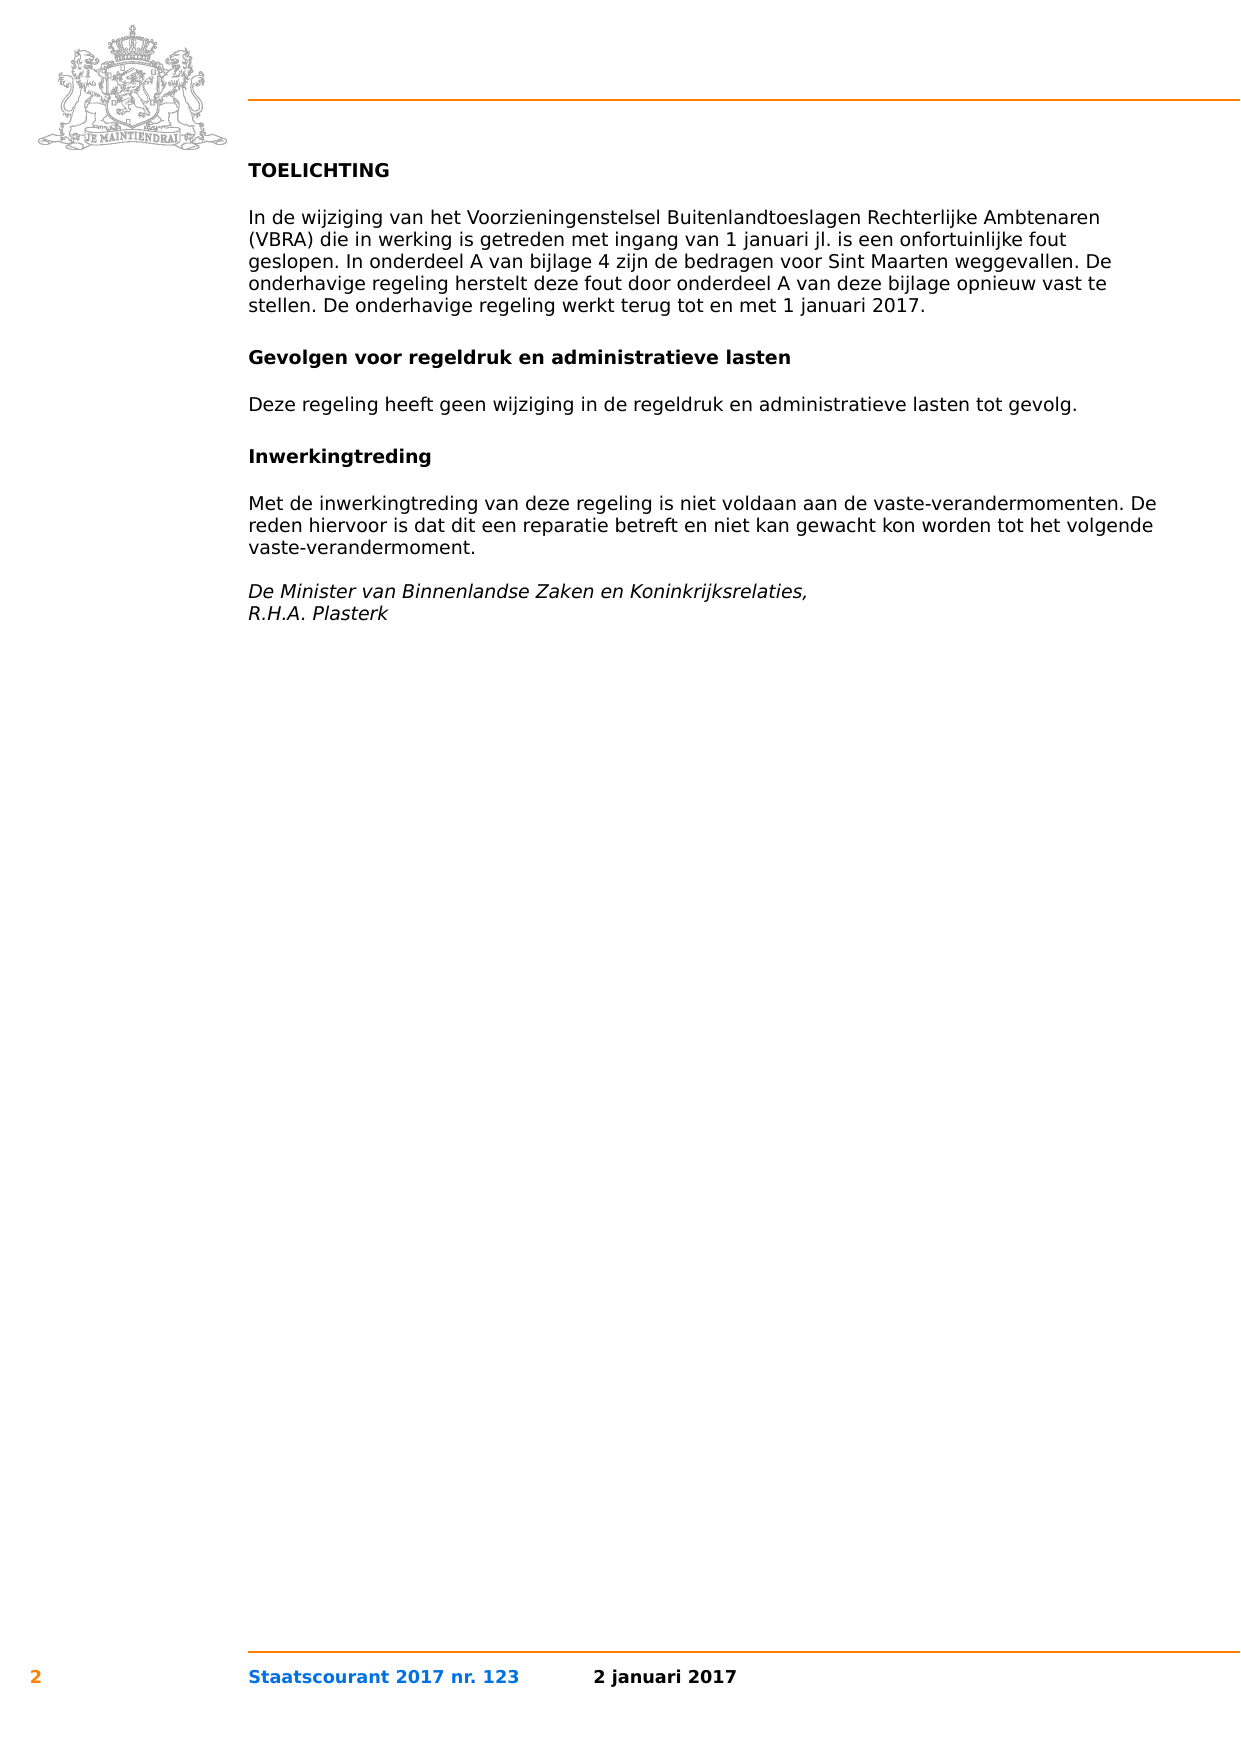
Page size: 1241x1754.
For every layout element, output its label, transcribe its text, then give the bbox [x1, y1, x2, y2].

text Deze regeling heeft geen wijziging in de regeldruk en administratieve lasten tot gevolg. [248, 394, 1163, 416]
text Met de inwerkingtreding van deze regeling is niet voldaan aan de vaste-verandermomenten. De reden hiervoor is dat dit een reparatie betreft en niet kan gewacht kon worden tot het volgende vaste-verandermoment. [248, 493, 1163, 559]
subtitle Gevolgen voor regeldruk en administratieve lasten [248, 347, 1163, 369]
text In de wijziging van het Voorzieningenstelsel Buitenlandtoeslagen Rechterlijke Ambtenaren (VBRA) die in werking is getreden met ingang van 1 januari jl. is een onfortuinlijke fout geslopen. In onderdeel A van bijlage 4 zijn de bedragen voor Sint Maarten weggevallen. De onderhavige regeling herstelt deze fout door onderdeel A van deze bijlage opnieuw vast te stellen. De onderhavige regeling werkt terug tot en met 1 januari 2017. [248, 207, 1163, 317]
text De Minister van Binnenlandse Zaken en Koninkrijksrelaties, R.H.A. Plasterk [248, 581, 1163, 624]
subtitle Inwerkingtreding [248, 446, 1163, 468]
picture [38, 25, 227, 150]
subtitle TOELICHTING [248, 160, 1163, 182]
